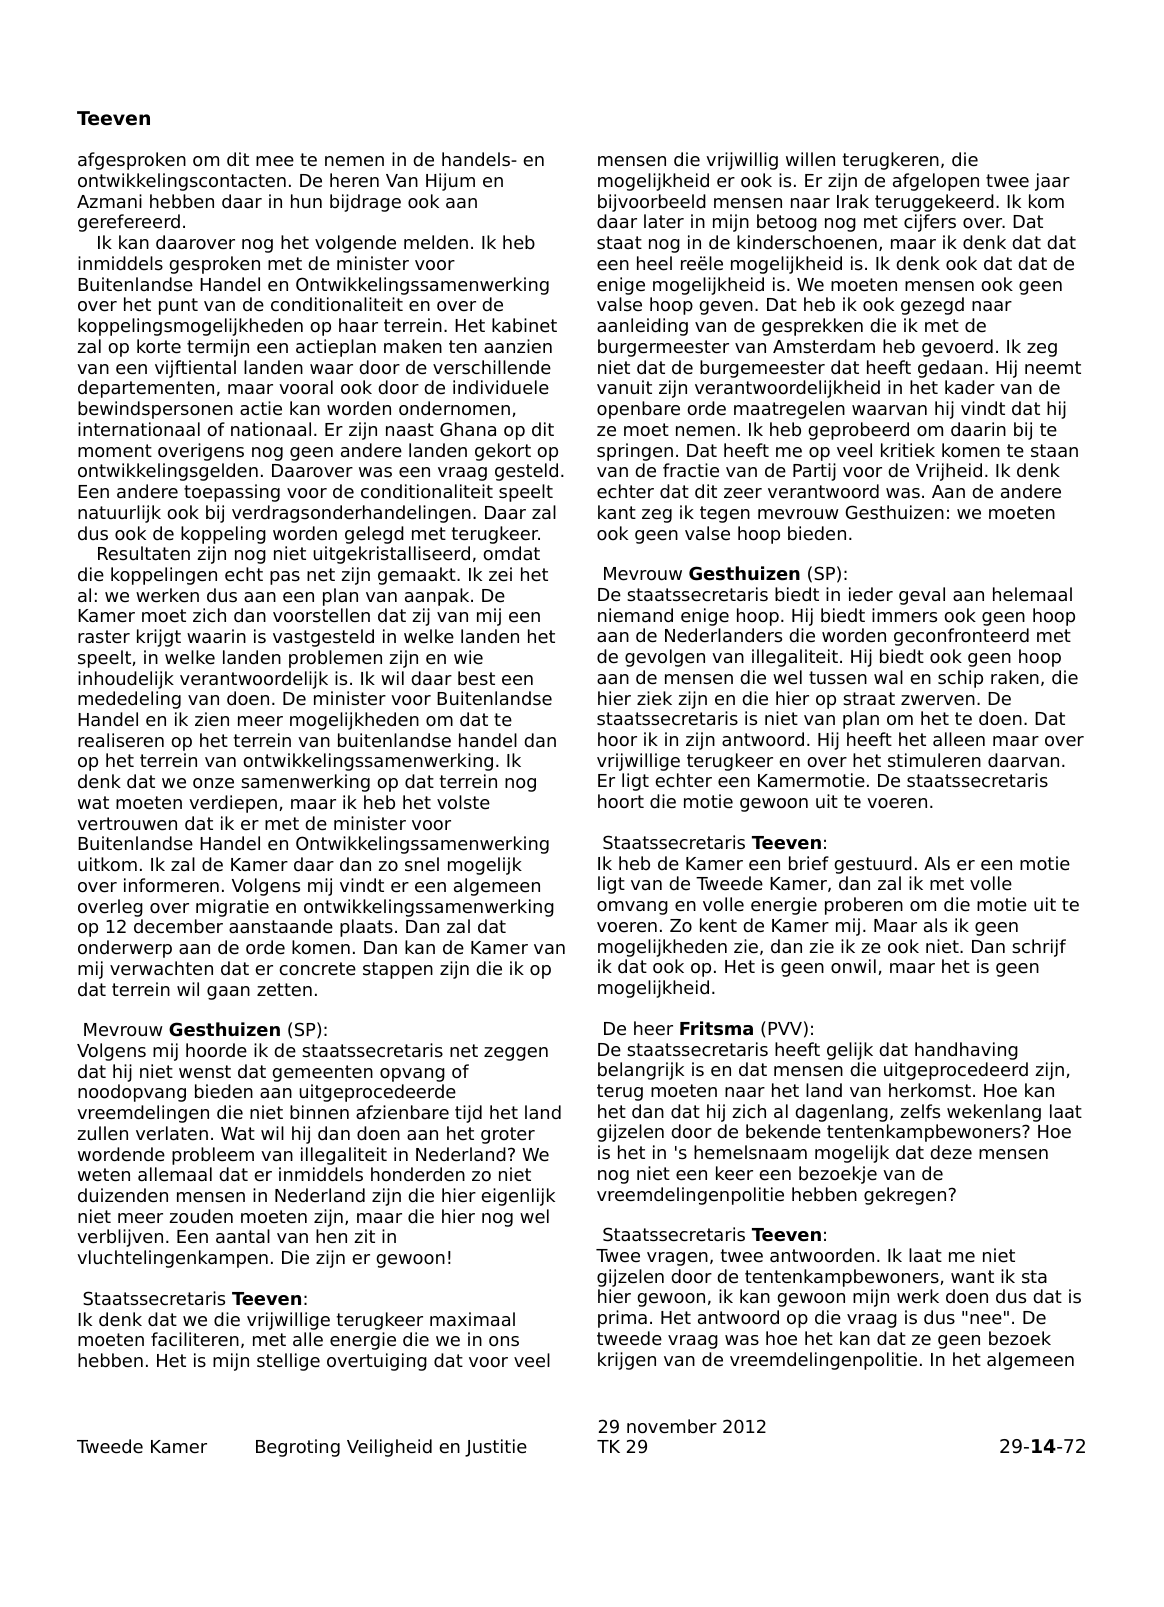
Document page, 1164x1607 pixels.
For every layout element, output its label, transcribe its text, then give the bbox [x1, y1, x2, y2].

text Volgens mij hoorde ik de staatssecretaris net zeggen dat hij niet wenst dat gemeenten opvang of noodopvang bieden aan uitgeprocedeerde vreemdelingen die niet binnen afzienbare tijd het land zullen verlaten. Wat wil hij dan doen aan het groter wordende probleem van illegaliteit in Nederland? We weten allemaal dat er inmiddels honderden zo niet duizenden mensen in Nederland zijn die hier eigenlijk niet meer zouden moeten zijn, maar die hier nog wel verblijven. Een aantal van hen zit in vluchtelingenkampen. Die zijn er gewoon! [77, 1041, 567, 1269]
text mensen die vrijwillig willen terugkeren, die mogelijkheid er ook is. Er zijn de afgelopen twee jaar bijvoorbeeld mensen naar Irak teruggekeerd. Ik kom daar later in mijn betoog nog met cijfers over. Dat staat nog in de kinderschoenen, maar ik denk dat dat een heel reële mogelijkheid is. Ik denk ook dat dat de enige mogelijkheid is. We moeten mensen ook geen valse hoop geven. Dat heb ik ook gezegd naar aanleiding van de gesprekken die ik met de burgermeester van Amsterdam heb gevoerd. Ik zeg niet dat de burgemeester dat heeft gedaan. Hij neemt vanuit zijn verantwoordelijkheid in het kader van de openbare orde maatregelen waarvan hij vindt dat hij ze moet nemen. Ik heb geprobeerd om daarin bij te springen. Dat heeft me op veel kritiek komen te staan van de fractie van de Partij voor de Vrijheid. Ik denk echter dat dit zeer verantwoord was. Aan de andere kant zeg ik tegen mevrouw Gesthuizen: we moeten ook geen valse hoop bieden. [596, 150, 1087, 544]
text Twee vragen, twee antwoorden. Ik laat me niet gijzelen door de tentenkampbewoners, want ik sta hier gewoon, ik kan gewoon mijn werk doen dus dat is prima. Het antwoord op die vraag is dus "nee". De tweede vraag was hoe het kan dat ze geen bezoek krijgen van de vreemdelingenpolitie. In het algemeen [596, 1246, 1087, 1370]
text Staatssecretaris Teeven: [77, 1289, 567, 1309]
text Staatssecretaris Teeven: [596, 1225, 1087, 1246]
text afgesproken om dit mee te nemen in de handels- en ontwikkelingscontacten. De heren Van Hijum en Azmani hebben daar in hun bijdrage ook aan gerefereerd. [77, 150, 567, 233]
text Mevrouw Gesthuizen (SP): [596, 564, 1087, 585]
text Mevrouw Gesthuizen (SP): [77, 1020, 567, 1041]
text Ik kan daarover nog het volgende melden. Ik heb inmiddels gesproken met de minister voor Buitenlandse Handel en Ontwikkelingssamenwerking over het punt van de conditionaliteit en over de koppelingsmogelijkheden op haar terrein. Het kabinet zal op korte termijn een actieplan maken ten aanzien van een vijftiental landen waar door de verschillende departementen, maar vooral ook door de individuele bewindspersonen actie kan worden ondernomen, internationaal of nationaal. Er zijn naast Ghana op dit moment overigens nog geen andere landen gekort op ontwikkelingsgelden. Daarover was een vraag gesteld. Een andere toepassing voor de conditionaliteit speelt natuurlijk ook bij verdragsonderhandelingen. Daar zal dus ook de koppeling worden gelegd met terugkeer. [77, 233, 567, 544]
text De staatssecretaris biedt in ieder geval aan helemaal niemand enige hoop. Hij biedt immers ook geen hoop aan de Nederlanders die worden geconfronteerd met de gevolgen van illegaliteit. Hij biedt ook geen hoop aan de mensen die wel tussen wal en schip raken, die hier ziek zijn en die hier op straat zwerven. De staatssecretaris is niet van plan om het te doen. Dat hoor ik in zijn antwoord. Hij heeft het alleen maar over vrijwillige terugkeer en over het stimuleren daarvan. Er ligt echter een Kamermotie. De staatssecretaris hoort die motie gewoon uit te voeren. [596, 585, 1087, 813]
text De staatssecretaris heeft gelijk dat handhaving belangrijk is en dat mensen die uitgeprocedeerd zijn, terug moeten naar het land van herkomst. Hoe kan het dan dat hij zich al dagenlang, zelfs wekenlang laat gijzelen door de bekende tentenkampbewoners? Hoe is het in 's hemelsnaam mogelijk dat deze mensen nog niet een keer een bezoekje van de vreemdelingenpolitie hebben gekregen? [596, 1039, 1087, 1205]
text De heer Fritsma (PVV): [596, 1019, 1087, 1039]
text Ik heb de Kamer een brief gestuurd. Als er een motie ligt van de Tweede Kamer, dan zal ik met volle omvang en volle energie proberen om die motie uit te voeren. Zo kent de Kamer mij. Maar als ik geen mogelijkheden zie, dan zie ik ze ook niet. Dan schrijf ik dat ook op. Het is geen onwil, maar het is geen mogelijkheid. [596, 853, 1087, 999]
text Staatssecretaris Teeven: [596, 833, 1087, 853]
text Resultaten zijn nog niet uitgekristalliseerd, omdat die koppelingen echt pas net zijn gemaakt. Ik zei het al: we werken dus aan een plan van aanpak. De Kamer moet zich dan voorstellen dat zij van mij een raster krijgt waarin is vastgesteld in welke landen het speelt, in welke landen problemen zijn en wie inhoudelijk verantwoordelijk is. Ik wil daar best een mededeling van doen. De minister voor Buitenlandse Handel en ik zien meer mogelijkheden om dat te realiseren op het terrein van buitenlandse handel dan op het terrein van ontwikkelingssamenwerking. Ik denk dat we onze samenwerking op dat terrein nog wat moeten verdiepen, maar ik heb het volste vertrouwen dat ik er met de minister voor Buitenlandse Handel en Ontwikkelingssamenwerking uitkom. Ik zal de Kamer daar dan zo snel mogelijk over informeren. Volgens mij vindt er een algemeen overleg over migratie en ontwikkelingssamenwerking op 12 december aanstaande plaats. Dan zal dat onderwerp aan de orde komen. Dan kan de Kamer van mij verwachten dat er concrete stappen zijn die ik op dat terrein wil gaan zetten. [77, 544, 567, 1000]
text Ik denk dat we die vrijwillige terugkeer maximaal moeten faciliteren, met alle energie die we in ons hebben. Het is mijn stellige overtuiging dat voor veel [77, 1309, 567, 1372]
